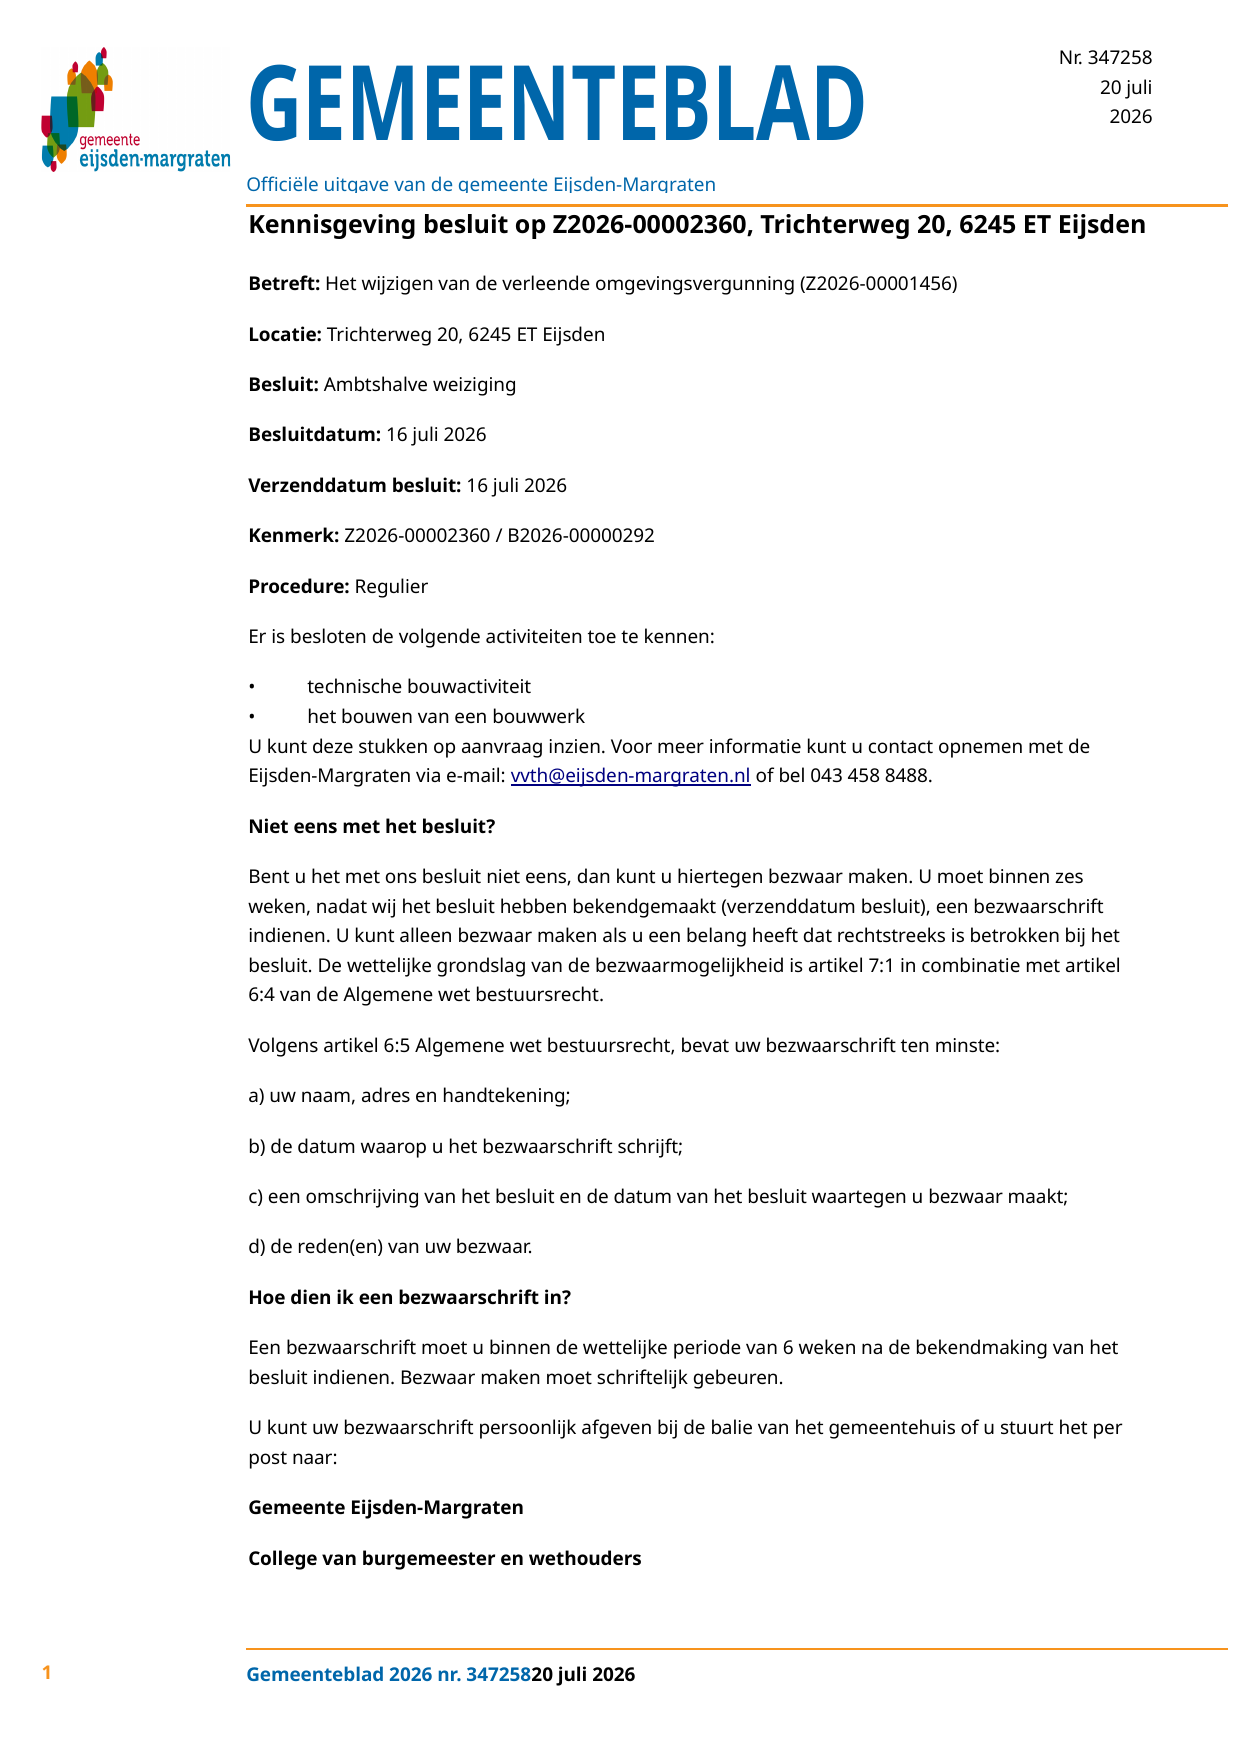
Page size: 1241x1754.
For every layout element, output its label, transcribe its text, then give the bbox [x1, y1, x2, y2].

text U kunt uw bezwaarschrift persoonlijk afgeven bij de balie van het gemeentehuis of u stuurt het per post naar: [248, 1414, 1152, 1470]
text Verzenddatum besluit: 16 juli 2026 [248, 472, 1152, 498]
text College van burgemeester en wethouders [248, 1545, 1152, 1571]
text a) uw naam, adres en handtekening; [248, 1082, 1152, 1108]
text Betreft: Het wijzigen van de verleende omgevingsvergunning (Z2026-00001456) [248, 270, 1152, 296]
text Niet eens met het besluit? [248, 813, 1152, 838]
text Besluit: Ambtshalve weiziging [248, 371, 1152, 397]
picture [41, 47, 231, 172]
text Kenmerk: Z2026-00002360 / B2026-00000292 [248, 522, 1152, 548]
list technische bouwactiviteit [248, 674, 1152, 699]
text U kunt deze stukken op aanvraag inzien. Voor meer informatie kunt u contact opnemen met de Eijsden-Margraten via e-mail: vvth@eijsden-margraten.nl of bel 043 458 8488. [248, 733, 1152, 788]
text d) de reden(en) van uw bezwaar. [248, 1234, 1152, 1259]
text Gemeente Eijsden-Margraten [248, 1494, 1152, 1520]
text Procedure: Regulier [248, 573, 1152, 598]
text Bent u het met ons besluit niet eens, dan kunt u hiertegen bezwaar maken. U moet binnen zes weken, nadat wij het besluit hebben bekendgemaakt (verzenddatum besluit), een bezwaarschrift indienen. U kunt alleen bezwaar maken als u een belang heeft dat rechtstreeks is betrokken bij het besluit. De wettelijke grondslag van de bezwaarmogelijkheid is artikel 7:1 in combinatie met artikel 6:4 van de Algemene wet bestuursrecht. [248, 863, 1152, 1007]
text Er is besloten de volgende activiteiten toe te kennen: [248, 623, 1152, 649]
text Volgens artikel 6:5 Algemene wet bestuursrecht, bevat uw bezwaarschrift ten minste: [248, 1032, 1152, 1058]
text Hoe dien ik een bezwaarschrift in? [248, 1284, 1152, 1310]
list het bouwen van een bouwwerk [248, 703, 1152, 729]
text Kennisgeving besluit op Z2026-00002360, Trichterweg 20, 6245 ET Eijsden [248, 207, 1152, 241]
text Een bezwaarschrift moet u binnen de wettelijke periode van 6 weken na de bekendmaking van het besluit indienen. Bezwaar maken moet schriftelijk gebeuren. [248, 1334, 1152, 1390]
text Besluitdatum: 16 juli 2026 [248, 422, 1152, 447]
text Locatie: Trichterweg 20, 6245 ET Eijsden [248, 321, 1152, 346]
text b) de datum waarop u het bezwaarschrift schrijft; [248, 1133, 1152, 1158]
text c) een omschrijving van het besluit en de datum van het besluit waartegen u bezwaar maakt; [248, 1183, 1152, 1209]
